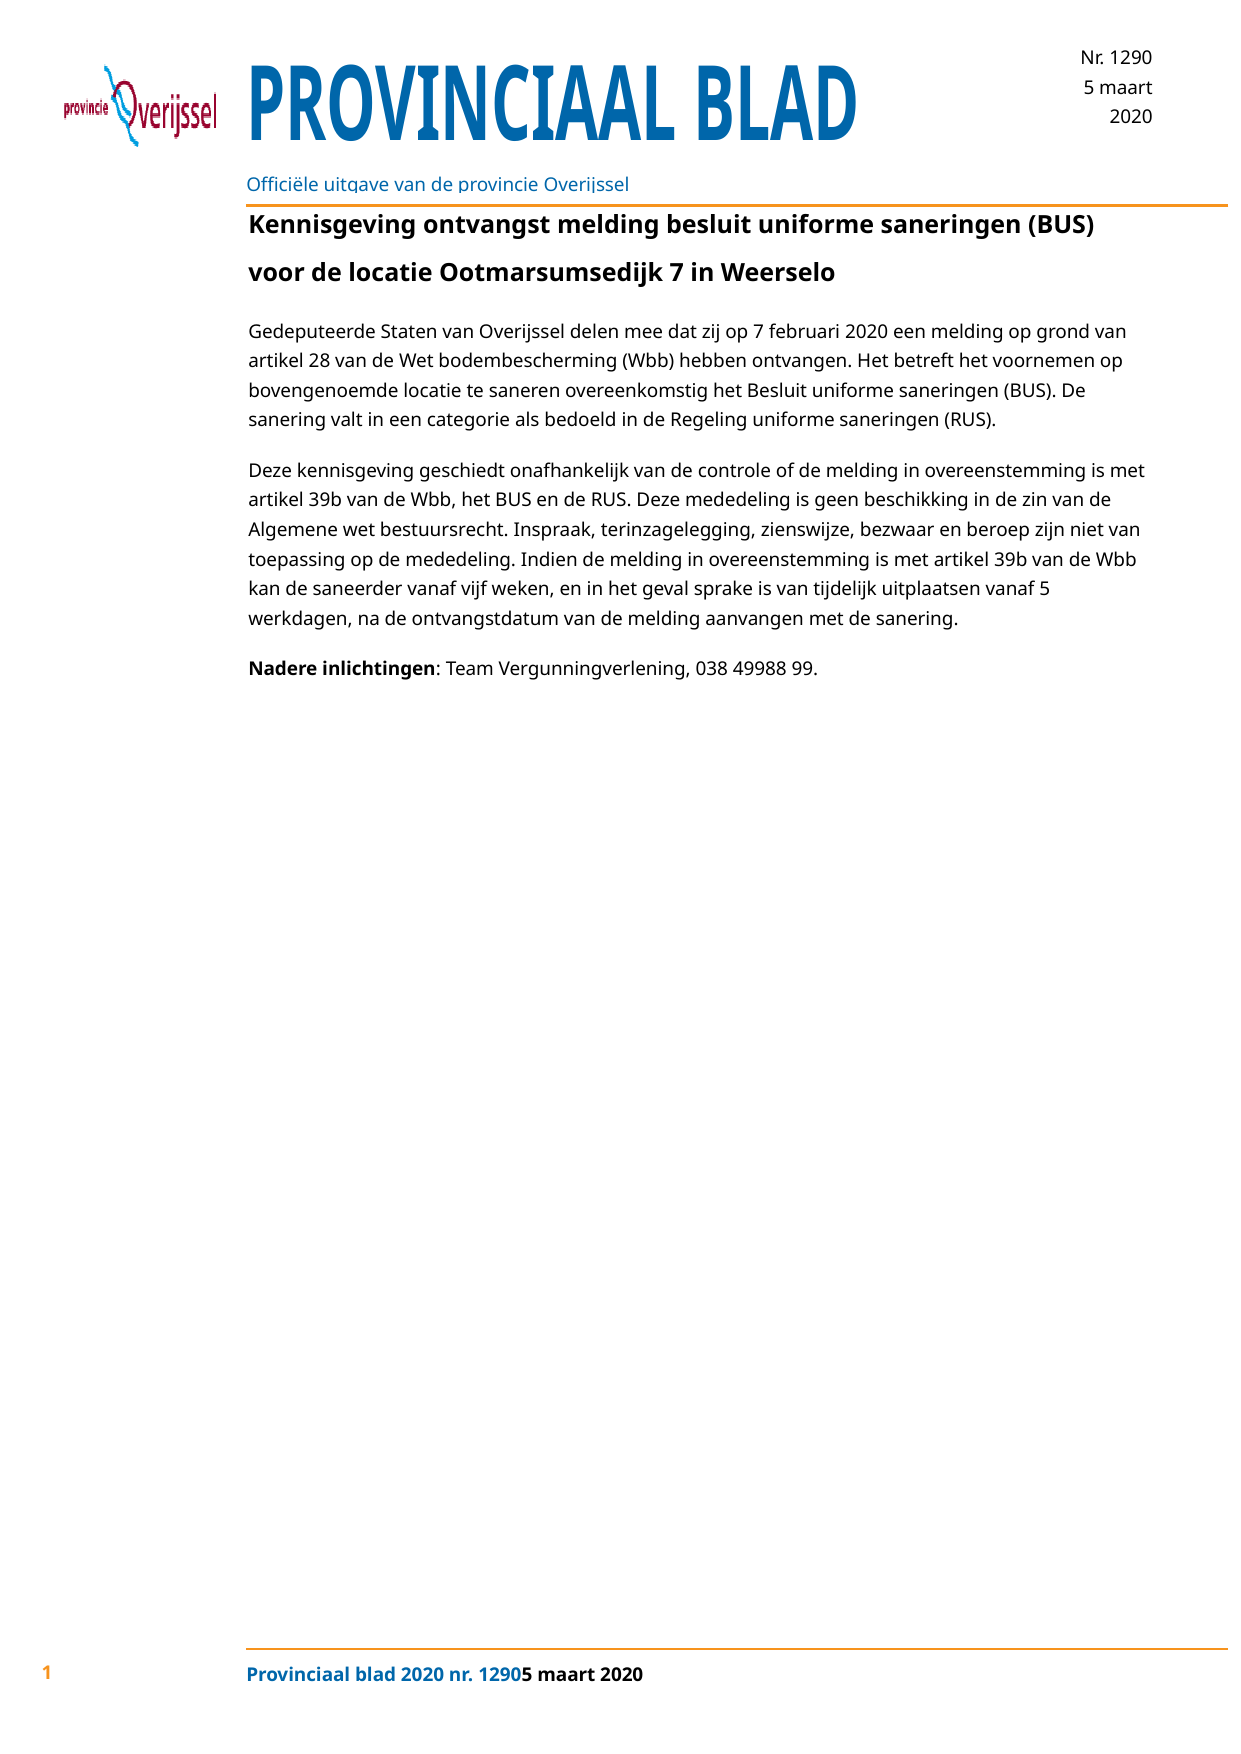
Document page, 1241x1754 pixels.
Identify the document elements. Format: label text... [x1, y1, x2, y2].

text Deze kennisgeving geschiedt onafhankelijk van de controle of de melding in overeenstemming is met artikel 39b van de Wbb, het BUS en de RUS. Deze mededeling is geen beschikking in de zin van de Algemene wet bestuursrecht. Inspraak, terinzagelegging, zienswijze, bezwaar en beroep zijn niet van toepassing op de mededeling. Indien de melding in overeenstemming is met artikel 39b van de Wbb kan de saneerder vanaf vijf weken, en in het geval sprake is van tijdelijk uitplaatsen vanaf 5 werkdagen, na de ontvangstdatum van de melding aanvangen met de sanering. [248, 457, 1152, 631]
text Gedeputeerde Staten van Overijssel delen mee dat zij op 7 februari 2020 een melding op grond van artikel 28 van de Wet bodembescherming (Wbb) hebben ontvangen. Het betreft het voornemen op bovengenoemde locatie te saneren overeenkomstig het Besluit uniforme saneringen (BUS). De sanering valt in een categorie als bedoeld in de Regeling uniforme saneringen (RUS). [248, 318, 1152, 432]
text Nadere inlichtingen: Team Vergunningverlening, 038 49988 99. [248, 655, 1152, 681]
picture [41, 47, 231, 172]
text Kennisgeving ontvangst melding besluit uniforme saneringen (BUS) voor de locatie Ootmarsumsedijk 7 in Weerselo [248, 207, 1152, 288]
